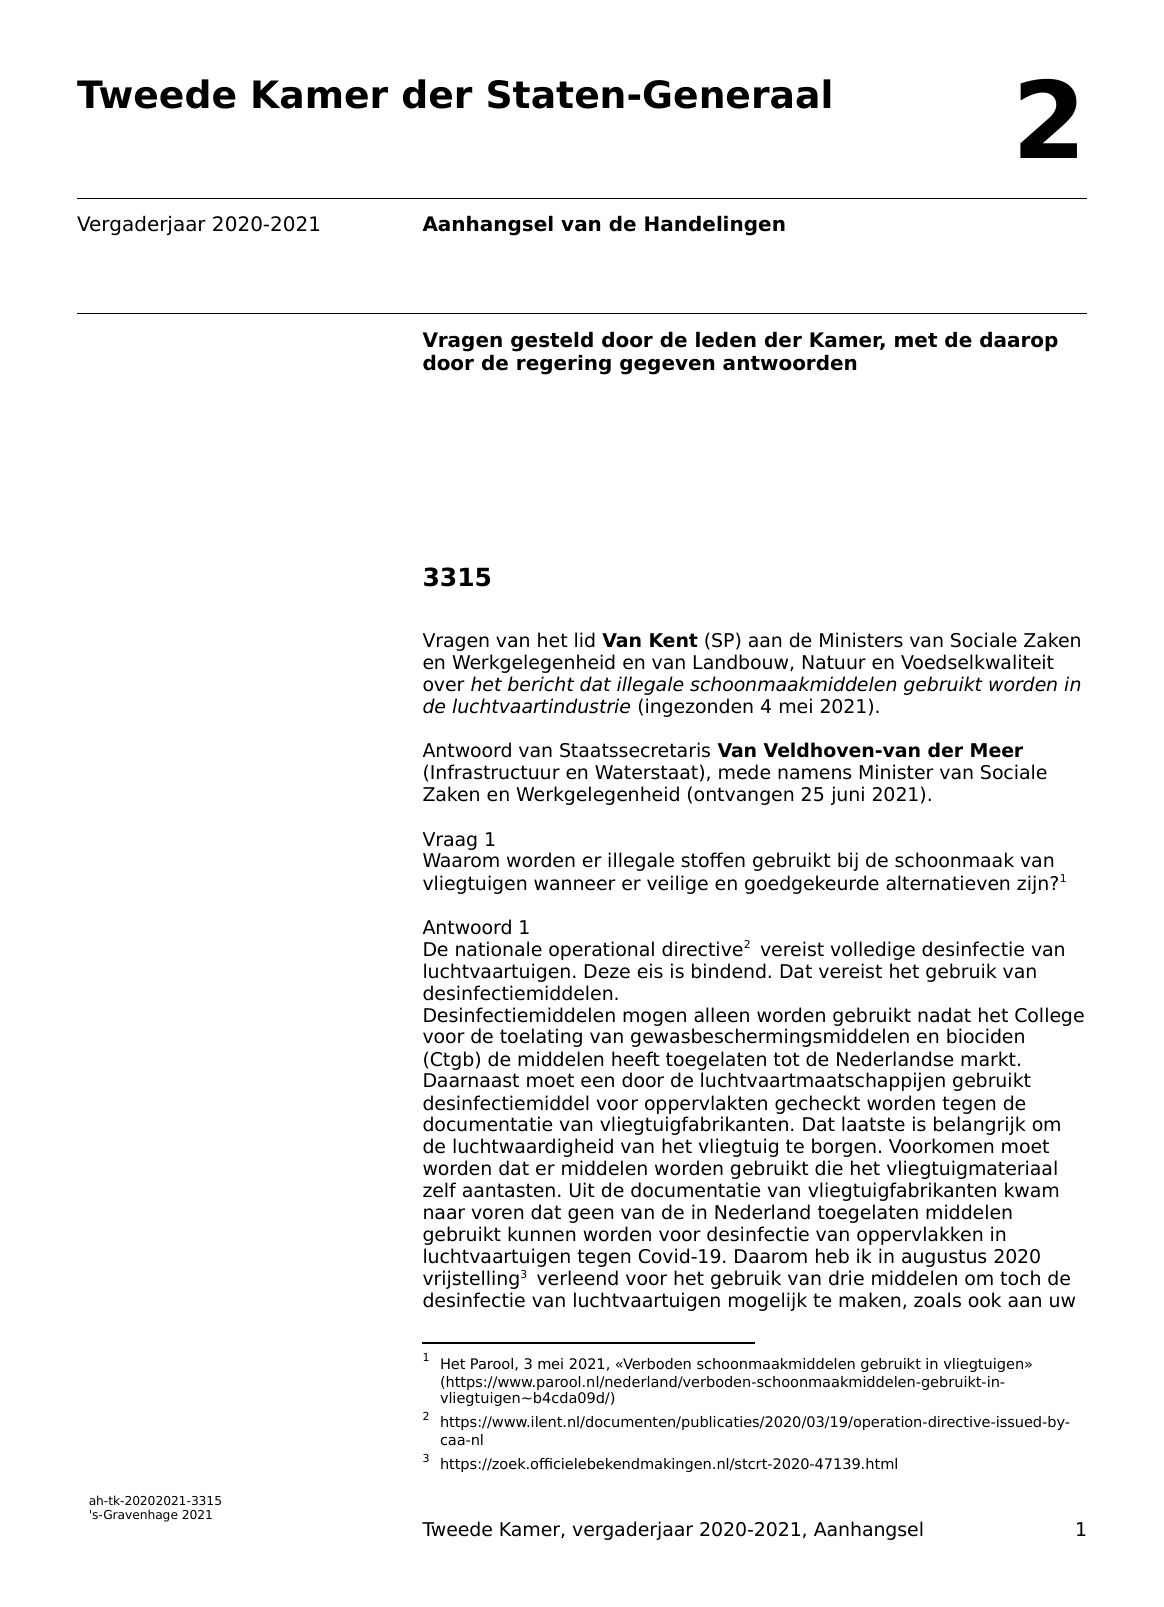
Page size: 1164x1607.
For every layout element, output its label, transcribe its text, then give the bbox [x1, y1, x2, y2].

text 3315 [422, 563, 1087, 592]
text https://zoek.officielebekendmakingen.nl/stcrt-2020-47139.html [422, 1452, 1087, 1474]
table_cell Vragen gesteld door de leden der Kamer, met de daarop door de regering gegeven antwoorden [422, 314, 1087, 375]
text Vraag 1 [422, 828, 1087, 850]
table_cell Vergaderjaar 2020-2021 [77, 199, 422, 313]
text Antwoord van Staatssecretaris Van Veldhoven-van der Meer (Infrastructuur en Waterstaat), mede namens Minister van Sociale Zaken en Werkgelegenheid (ontvangen 25 juni 2021). [422, 740, 1087, 806]
text Het Parool, 3 mei 2021, «Verboden schoonmaakmiddelen gebruikt in vliegtuigen» (https://www.parool.nl/nederland/verboden-schoonmaakmiddelen-gebruikt-in-vliegtuigen~b4cda09d/) [422, 1352, 1087, 1407]
table_header Tweede Kamer der Staten-Generaal [77, 59, 886, 198]
text 's-Gravenhage 2021 [88, 1508, 323, 1522]
text Waarom worden er illegale stoffen gebruikt bij de schoonmaak van vliegtuigen wanneer er veilige en goedgekeurde alternatieven zijn? [422, 850, 1087, 894]
table_header 2 [886, 59, 1087, 198]
table_cell [77, 314, 422, 375]
text Antwoord 1 [422, 917, 1087, 938]
text Desinfectiemiddelen mogen alleen worden gebruikt nadat het College voor de toelating van gewasbeschermingsmiddelen en biociden (Ctgb) de middelen heeft toegelaten tot de Nederlandse markt. Daarnaast moet een door de luchtvaartmaatschappijen gebruikt desinfectiemiddel voor oppervlakten gecheckt worden tegen de documentatie van vliegtuigfabrikanten. Dat laatste is belangrijk om de luchtwaardigheid van het vliegtuig te borgen. Voorkomen moet worden dat er middelen worden gebruikt die het vliegtuigmateriaal zelf aantasten. Uit de documentatie van vliegtuigfabrikanten kwam naar voren dat geen van de in Nederland toegelaten middelen gebruikt kunnen worden voor desinfectie van oppervlakken in luchtvaartuigen tegen Covid-19. Daarom heb ik in augustus 2020 vrijstelling verleend voor het gebruik van drie middelen om toch de desinfectie van luchtvaartuigen mogelijk te maken, zoals ook aan uw [422, 1004, 1087, 1312]
text https://www.ilent.nl/documenten/publicaties/2020/03/19/operation-directive-issued-by-caa-nl [422, 1410, 1087, 1449]
table_cell Aanhangsel van de Handelingen [422, 199, 1087, 313]
text ah-tk-20202021-3315 [88, 1494, 323, 1508]
text De nationale operational directive vereist volledige desinfectie van luchtvaartuigen. Deze eis is bindend. Dat vereist het gebruik van desinfectiemiddelen. [422, 938, 1087, 1004]
text Vragen van het lid Van Kent (SP) aan de Ministers van Sociale Zaken en Werkgelegenheid en van Landbouw, Natuur en Voedselkwaliteit over het bericht dat illegale schoonmaakmiddelen gebruikt worden in de luchtvaartindustrie (ingezonden 4 mei 2021). [422, 630, 1087, 718]
